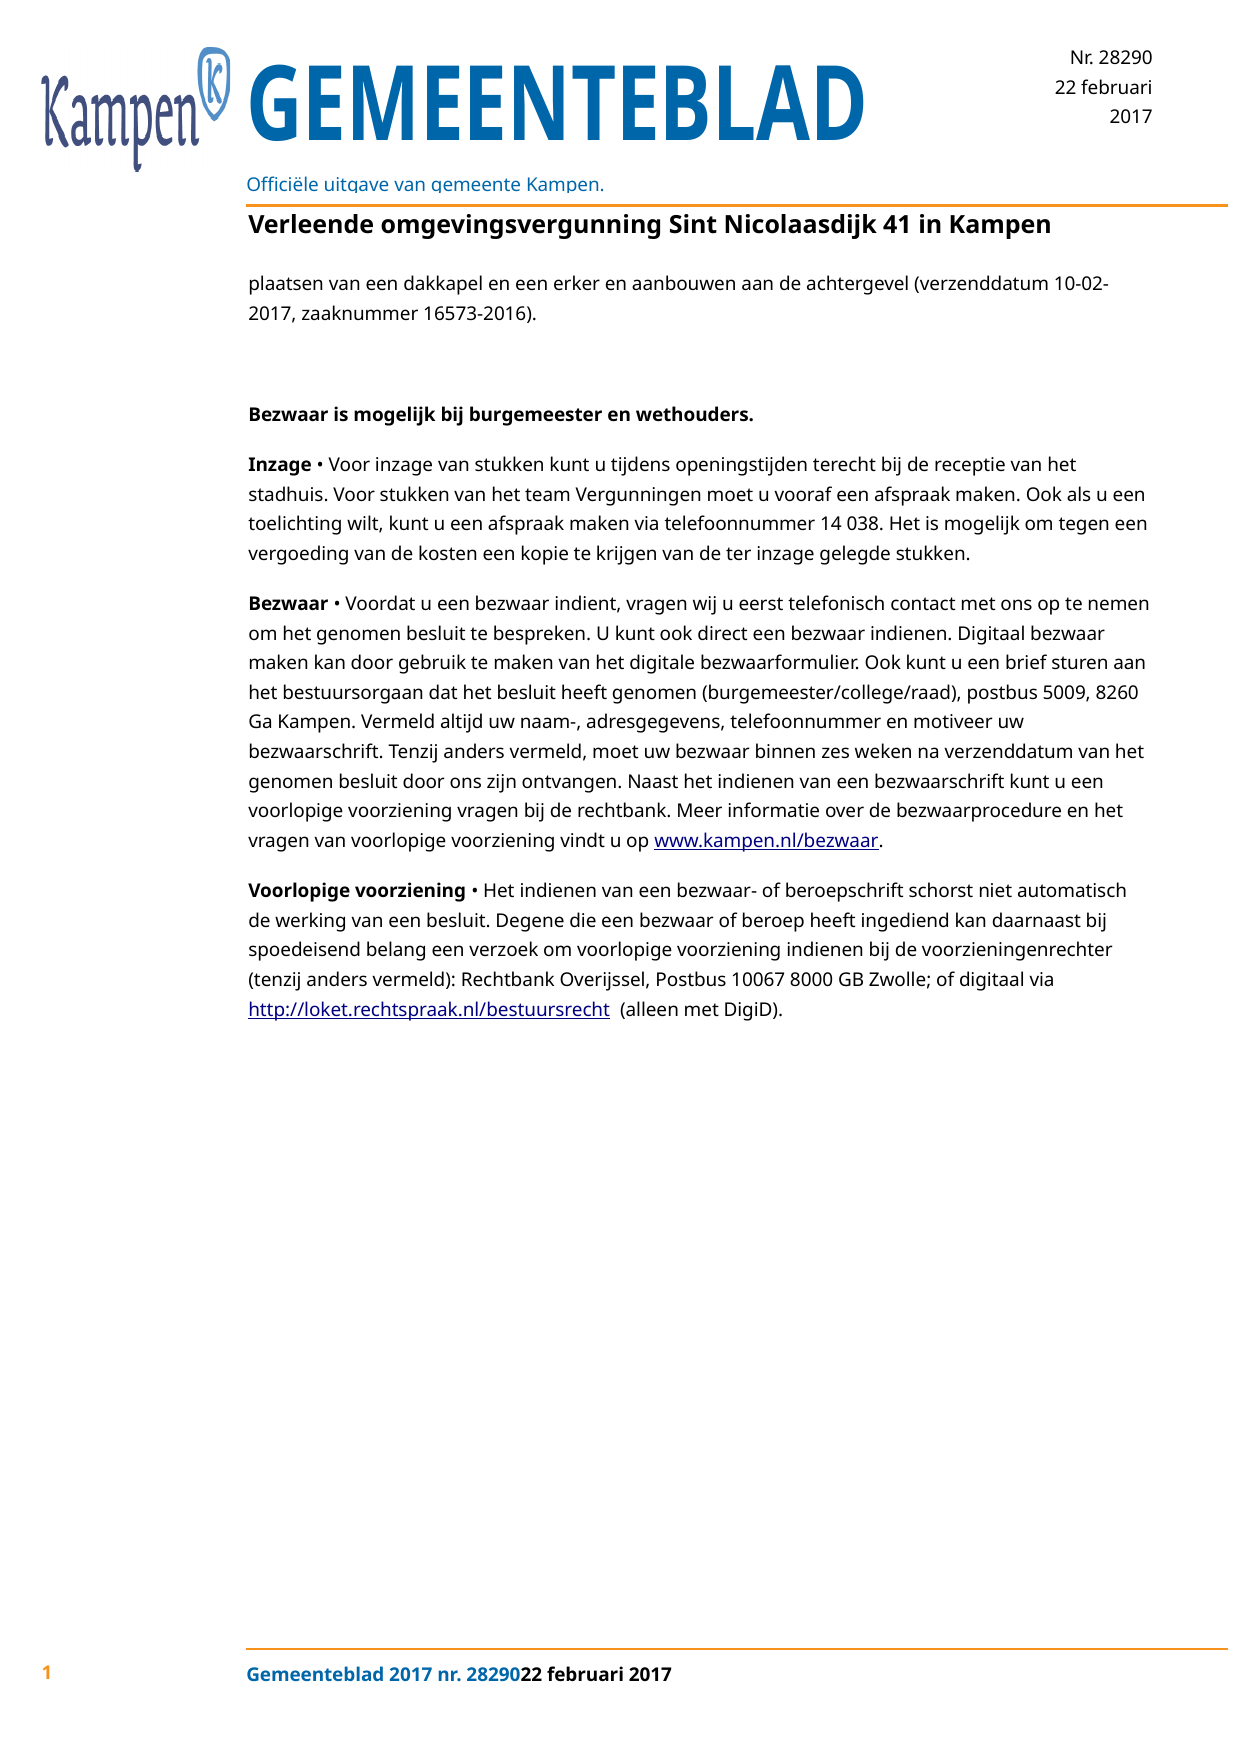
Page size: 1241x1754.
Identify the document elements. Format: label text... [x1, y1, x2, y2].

text Voorlopige voorziening • Het indienen van een bezwaar- of beroepschrift schorst niet automatisch de werking van een besluit. Degene die een bezwaar of beroep heeft ingediend kan daarnaast bij spoedeisend belang een verzoek om voorlopige voorziening indienen bij de voorzieningenrechter (tenzij anders vermeld): Rechtbank Overijssel, Postbus 10067 8000 GB Zwolle; of digitaal via http://loket.rechtspraak.nl/bestuursrecht (alleen met DigiD). [248, 877, 1152, 1021]
picture [41, 47, 231, 172]
text Verleende omgevingsvergunning Sint Nicolaasdijk 41 in Kampen [248, 207, 1152, 241]
text Inzage • Voor inzage van stukken kunt u tijdens openingstijden terecht bij de receptie van het stadhuis. Voor stukken van het team Vergunningen moet u vooraf een afspraak maken. Ook als u een toelichting wilt, kunt u een afspraak maken via telefoonnummer 14 038. Het is mogelijk om tegen een vergoeding van de kosten een kopie te krijgen van de ter inzage gelegde stukken. [248, 451, 1152, 566]
text Bezwaar is mogelijk bij burgemeester en wethouders. [248, 401, 1152, 426]
text plaatsen van een dakkapel en een erker en aanbouwen aan de achtergevel (verzenddatum 10-02-2017, zaaknummer 16573-2016). [248, 270, 1152, 326]
text Bezwaar • Voordat u een bezwaar indient, vragen wij u eerst telefonisch contact met ons op te nemen om het genomen besluit te bespreken. U kunt ook direct een bezwaar indienen. Digitaal bezwaar maken kan door gebruik te maken van het digitale bezwaarformulier. Ook kunt u een brief sturen aan het bestuursorgaan dat het besluit heeft genomen (burgemeester/college/raad), postbus 5009, 8260 Ga Kampen. Vermeld altijd uw naam-, adresgegevens, telefoonnummer en motiveer uw bezwaarschrift. Tenzij anders vermeld, moet uw bezwaar binnen zes weken na verzenddatum van het genomen besluit door ons zijn ontvangen. Naast het indienen van een bezwaarschrift kunt u een voorlopige voorziening vragen bij de rechtbank. Meer informatie over de bezwaarprocedure en het vragen van voorlopige voorziening vindt u op www.kampen.nl/bezwaar. [248, 590, 1152, 853]
